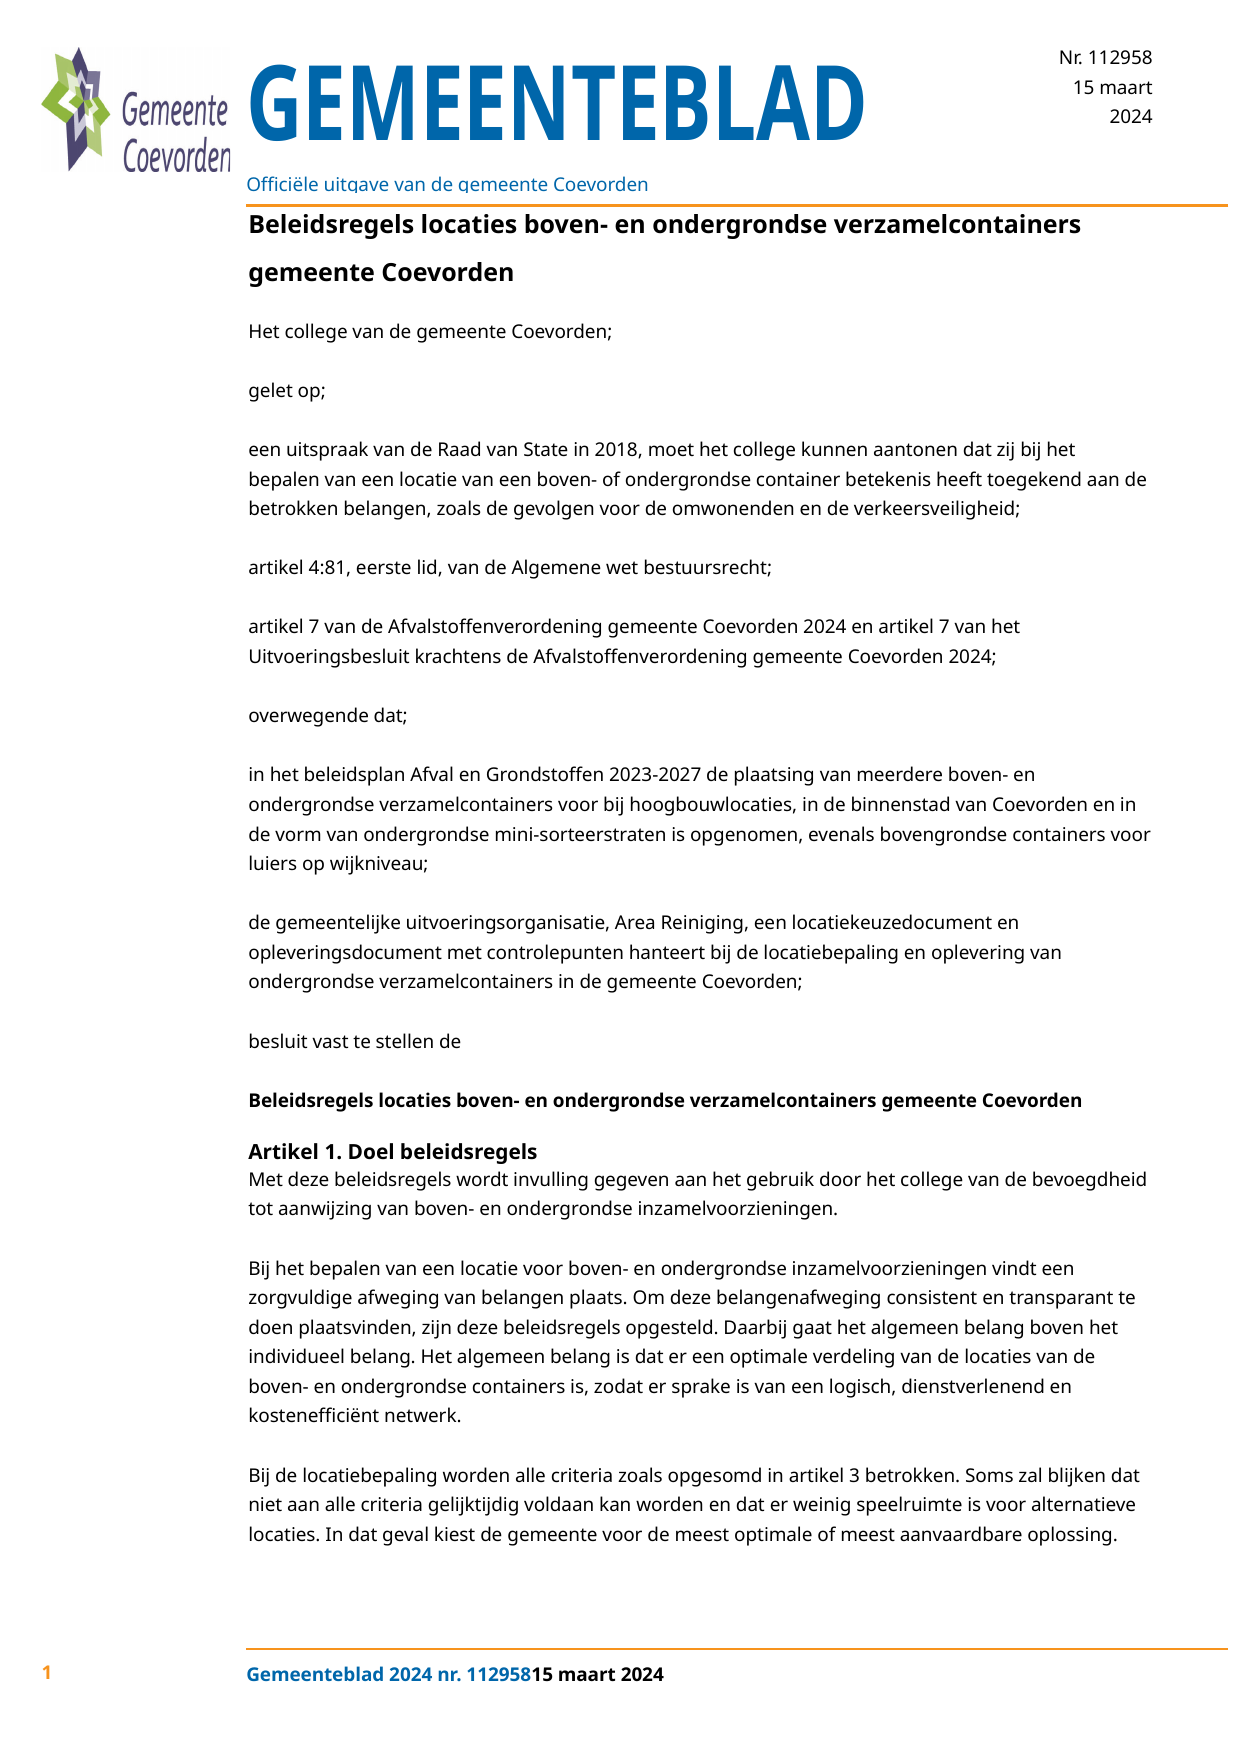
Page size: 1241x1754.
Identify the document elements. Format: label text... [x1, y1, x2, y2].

text Artikel 1. Doel beleidsregels [248, 1137, 1152, 1166]
picture [41, 47, 231, 172]
text artikel 4:81, eerste lid, van de Algemene wet bestuursrecht; [248, 554, 1152, 580]
text Beleidsregels locaties boven- en ondergrondse verzamelcontainers gemeente Coevorden [248, 207, 1152, 288]
text artikel 7 van de Afvalstoffenverordening gemeente Coevorden 2024 en artikel 7 van het Uitvoeringsbesluit krachtens de Afvalstoffenverordening gemeente Coevorden 2024; [248, 614, 1152, 669]
text de gemeentelijke uitvoeringsorganisatie, Area Reiniging, een locatiekeuzedocument en opleveringsdocument met controlepunten hanteert bij de locatiebepaling en oplevering van ondergrondse verzamelcontainers in de gemeente Coevorden; [248, 909, 1152, 994]
text overwegende dat; [248, 702, 1152, 728]
text gelet op; [248, 377, 1152, 403]
text Bij de locatiebepaling worden alle criteria zoals opgesomd in artikel 3 betrokken. Soms zal blijken dat niet aan alle criteria gelijktijdig voldaan kan worden en dat er weinig speelruimte is voor alternatieve locaties. In dat geval kiest de gemeente voor de meest optimale of meest aanvaardbare oplossing. [248, 1462, 1152, 1547]
text Bij het bepalen van een locatie voor boven- en ondergrondse inzamelvoorzieningen vindt een zorgvuldige afweging van belangen plaats. Om deze belangenafweging consistent en transparant te doen plaatsvinden, zijn deze beleidsregels opgesteld. Daarbij gaat het algemeen belang boven het individueel belang. Het algemeen belang is dat er een optimale verdeling van de locaties van de boven- en ondergrondse containers is, zodat er sprake is van een logisch, dienstverlenend en kostenefficiënt netwerk. [248, 1255, 1152, 1428]
text Beleidsregels locaties boven- en ondergrondse verzamelcontainers gemeente Coevorden [248, 1087, 1152, 1113]
text Het college van de gemeente Coevorden; [248, 318, 1152, 344]
text een uitspraak van de Raad van State in 2018, moet het college kunnen aantonen dat zij bij het bepalen van een locatie van een boven- of ondergrondse container betekenis heeft toegekend aan de betrokken belangen, zoals de gevolgen voor de omwonenden en de verkeersveiligheid; [248, 436, 1152, 521]
text Met deze beleidsregels wordt invulling gegeven aan het gebruik door het college van de bevoegdheid tot aanwijzing van boven- en ondergrondse inzamelvoorzieningen. [248, 1166, 1152, 1221]
text in het beleidsplan Afval en Grondstoffen 2023-2027 de plaatsing van meerdere boven- en ondergrondse verzamelcontainers voor bij hoogbouwlocaties, in de binnenstad van Coevorden en in de vorm van ondergrondse mini-sorteerstraten is opgenomen, evenals bovengrondse containers voor luiers op wijkniveau; [248, 762, 1152, 876]
text besluit vast te stellen de [248, 1028, 1152, 1054]
